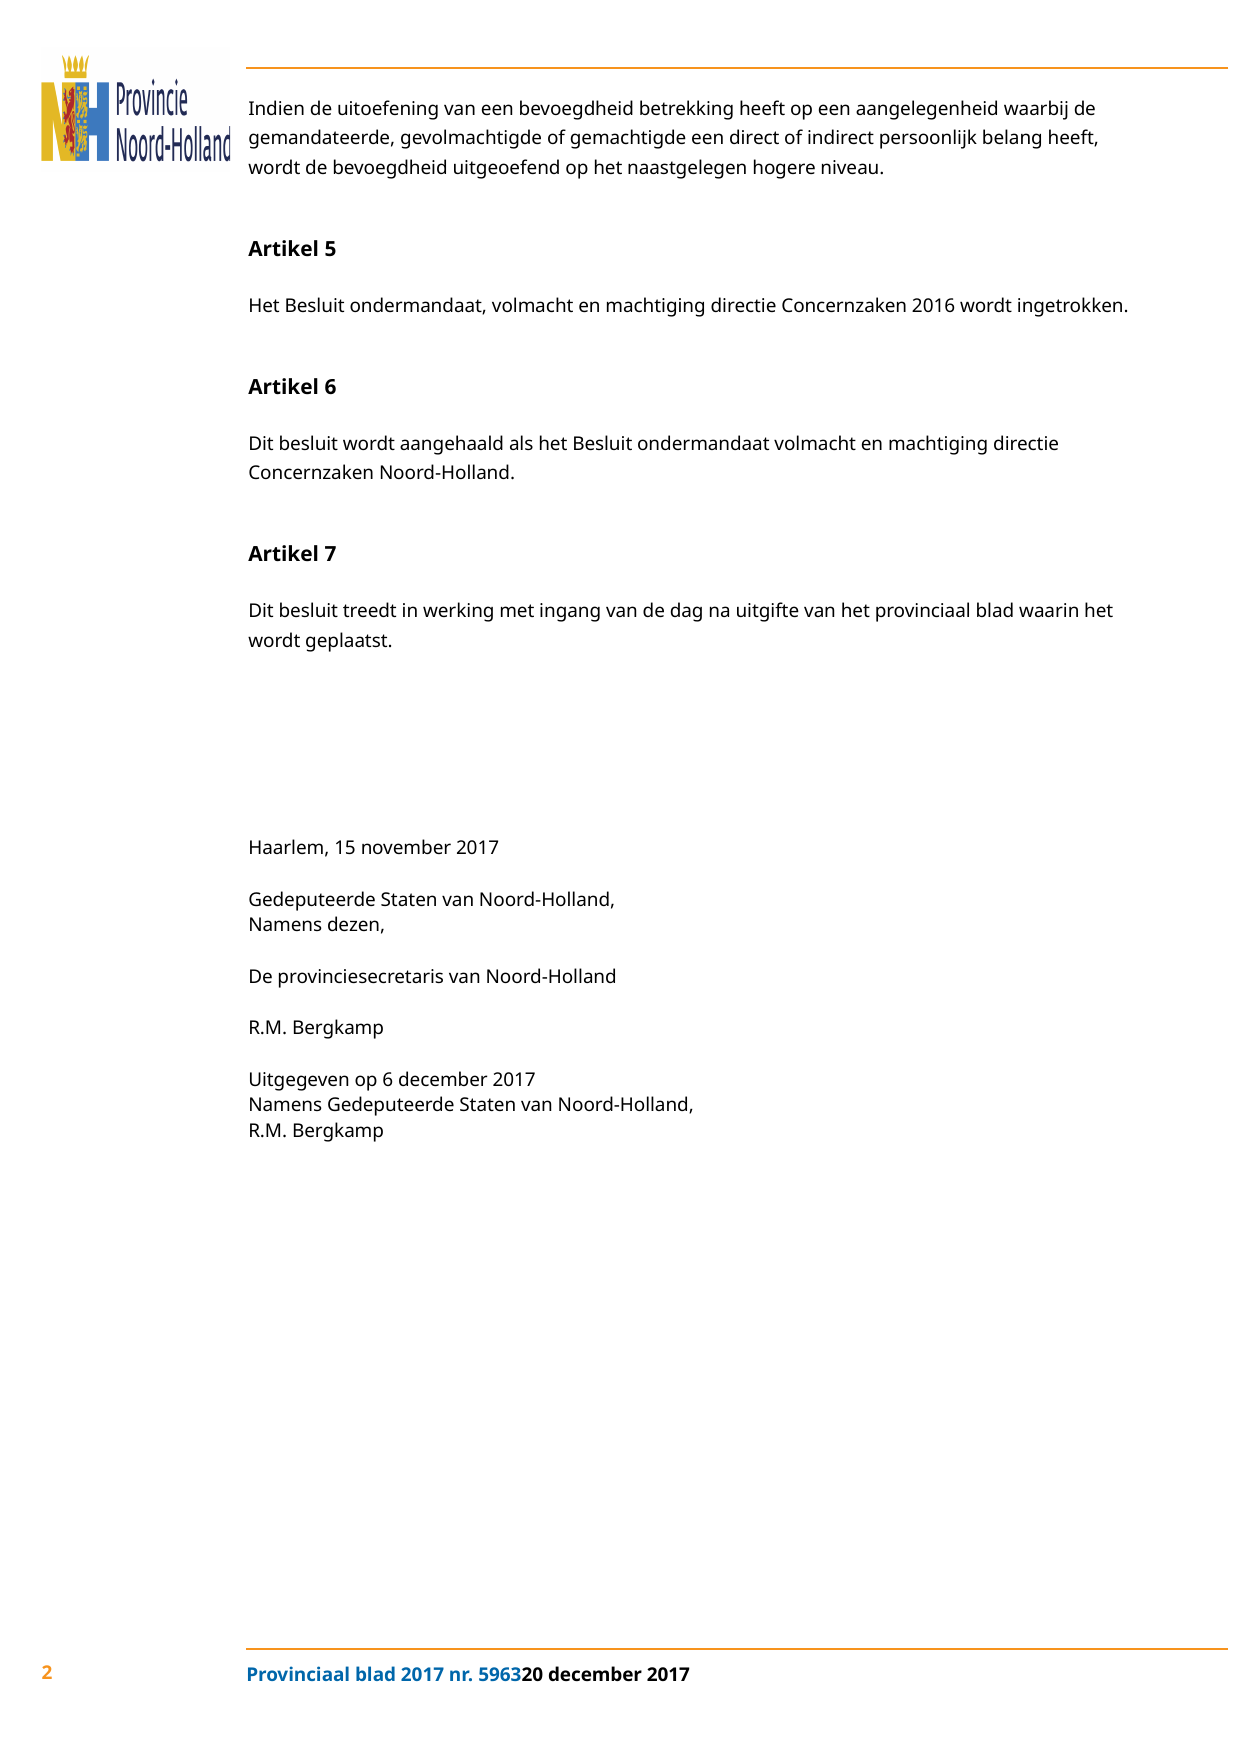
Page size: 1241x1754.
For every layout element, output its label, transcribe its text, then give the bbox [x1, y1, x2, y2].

text Dit besluit wordt aangehaald als het Besluit ondermandaat volmacht en machtiging directie Concernzaken Noord-Holland. [248, 430, 1152, 485]
text Dit besluit treedt in werking met ingang van de dag na uitgifte van het provinciaal blad waarin het wordt geplaatst. [248, 598, 1152, 653]
text De provinciesecretaris van Noord-Holland [248, 963, 1152, 989]
text Artikel 5 [248, 234, 1152, 262]
text Gedeputeerde Staten van Noord-Holland, [248, 886, 1152, 911]
text Het Besluit ondermandaat, volmacht en machtiging directie Concernzaken 2016 wordt ingetrokken. [248, 292, 1152, 318]
text Namens dezen, [248, 911, 1152, 937]
text R.M. Bergkamp [248, 1014, 1152, 1040]
picture [41, 47, 231, 172]
text R.M. Bergkamp [248, 1117, 1152, 1143]
text Namens Gedeputeerde Staten van Noord-Holland, [248, 1092, 1152, 1117]
text Artikel 6 [248, 372, 1152, 400]
text Haarlem, 15 november 2017 [248, 834, 1152, 860]
text Uitgegeven op 6 december 2017 [248, 1066, 1152, 1092]
text Indien de uitoefening van een bevoegdheid betrekking heeft op een aangelegenheid waarbij de gemandateerde, gevolmachtigde of gemachtigde een direct of indirect persoonlijk belang heeft, wordt de bevoegdheid uitgeoefend op het naastgelegen hogere niveau. [248, 95, 1152, 180]
text Artikel 7 [248, 539, 1152, 568]
